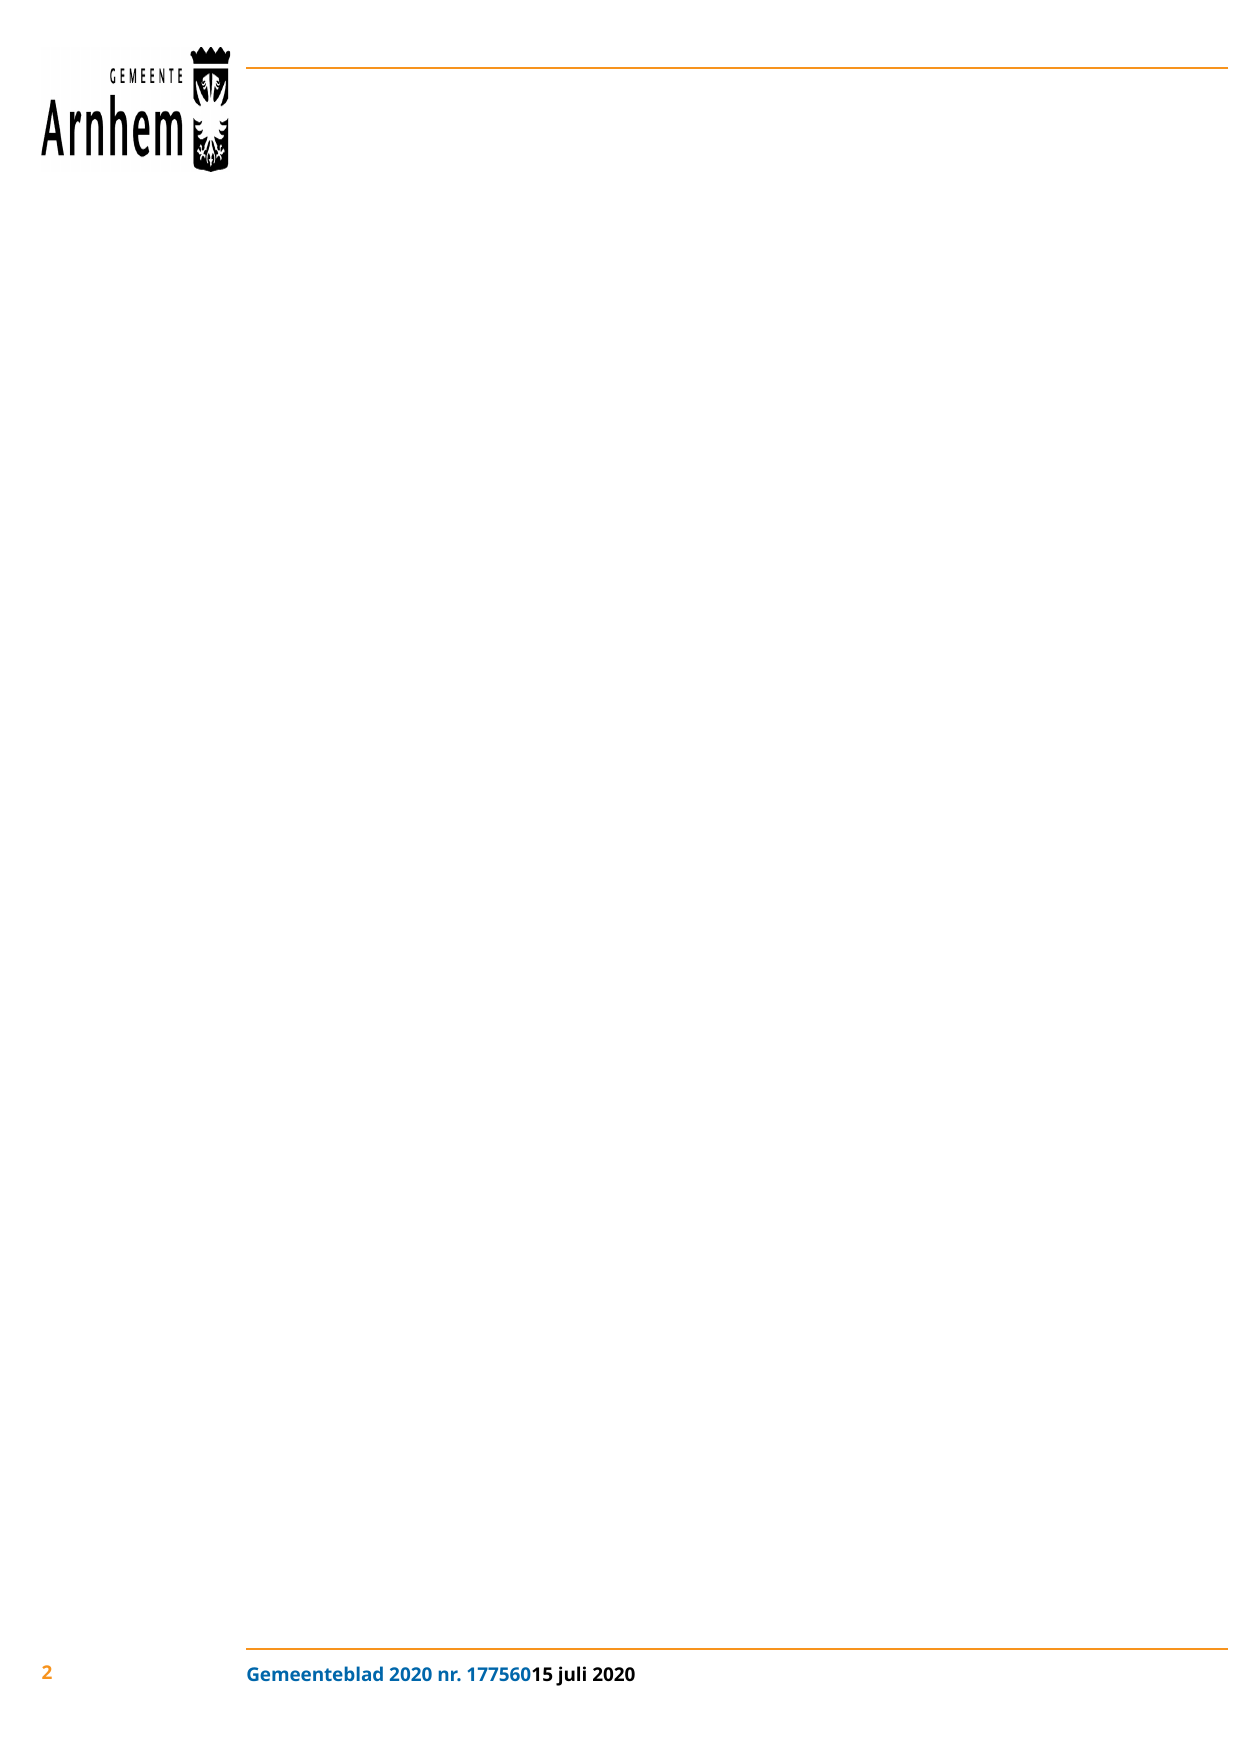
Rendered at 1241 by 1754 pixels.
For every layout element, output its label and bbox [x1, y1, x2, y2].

picture [41, 47, 231, 172]
